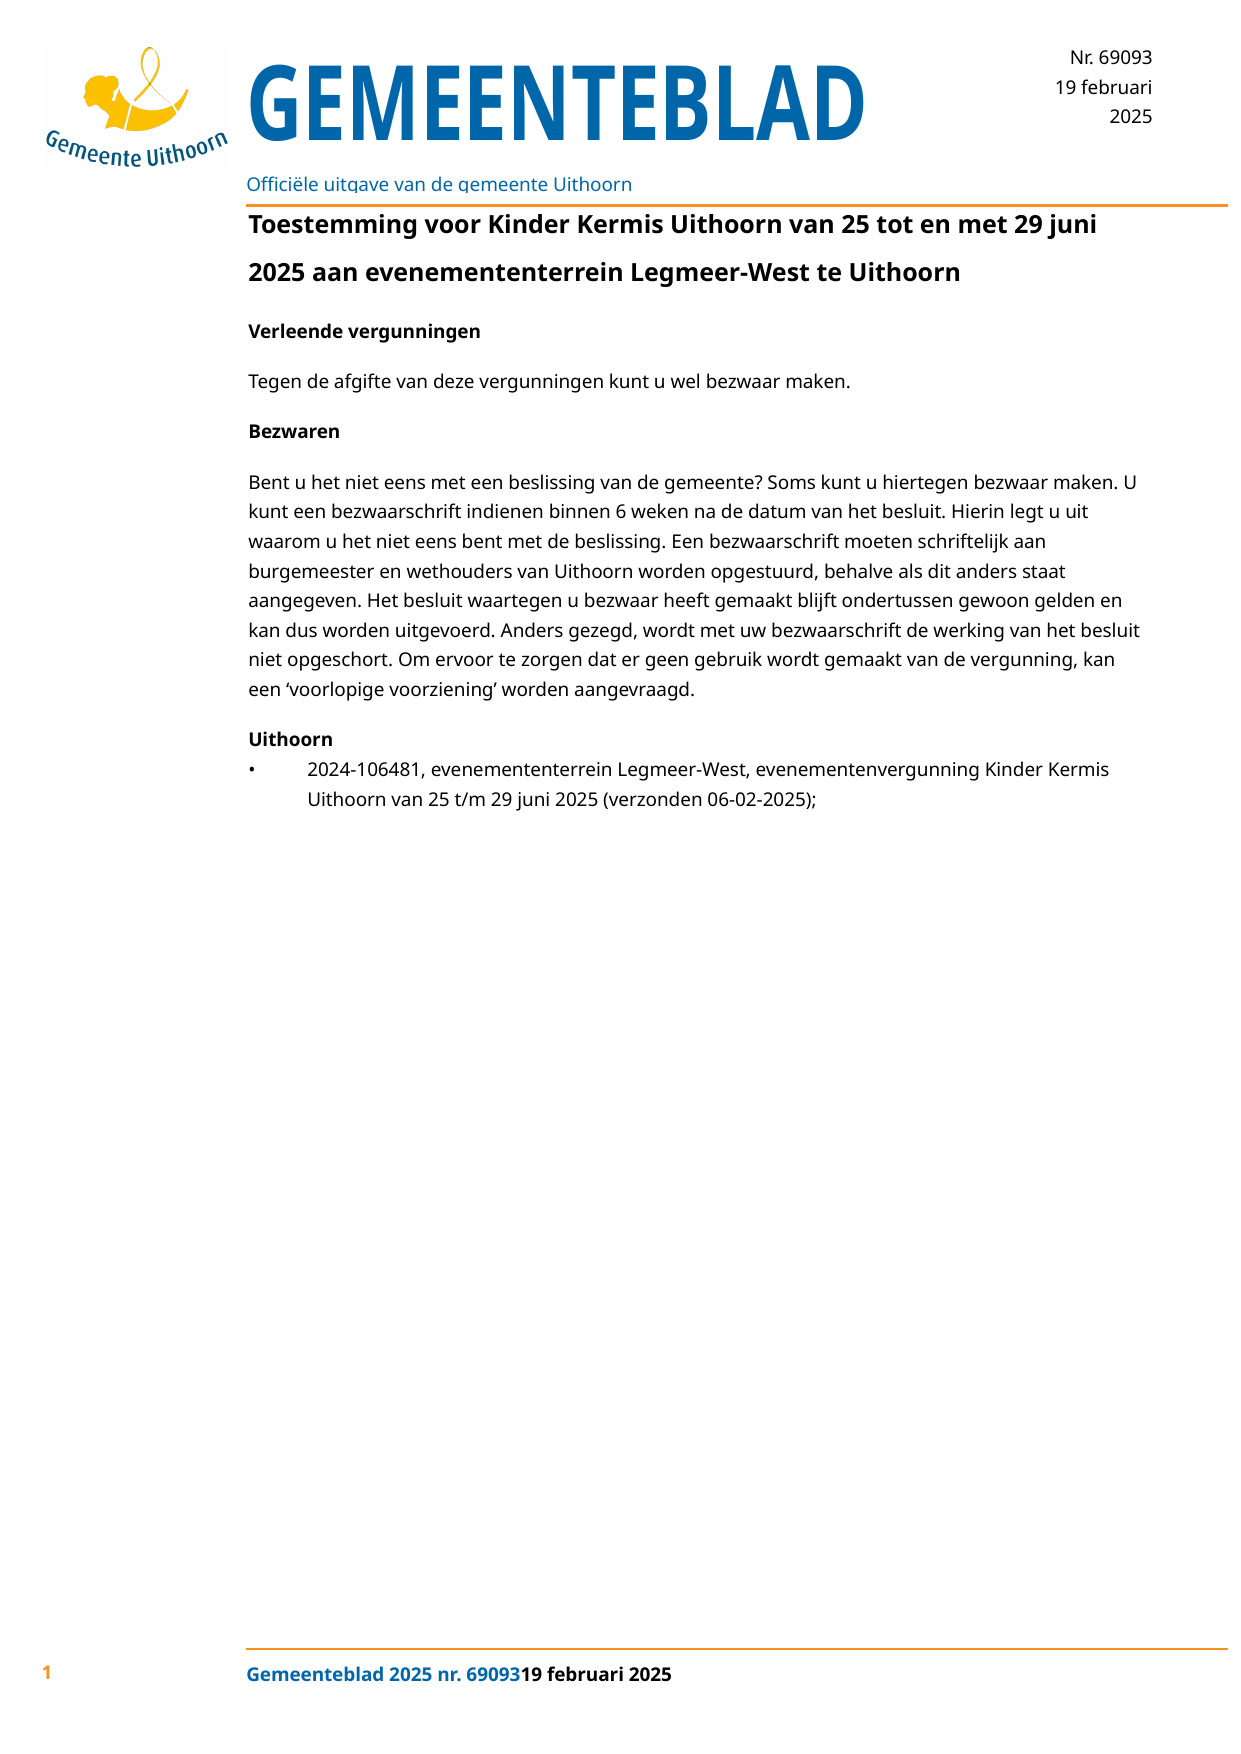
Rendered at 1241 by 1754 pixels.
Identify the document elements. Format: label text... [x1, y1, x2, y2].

picture [41, 47, 231, 172]
text Uithoorn [248, 727, 1152, 752]
text Bezwaren [248, 419, 1152, 444]
text Verleende vergunningen [248, 318, 1152, 344]
text Toestemming voor Kinder Kermis Uithoorn van 25 tot en met 29 juni 2025 aan evenemententerrein Legmeer-West te Uithoorn [248, 207, 1152, 288]
text Bent u het niet eens met een beslissing van de gemeente? Soms kunt u hiertegen bezwaar maken. U kunt een bezwaarschrift indienen binnen 6 weken na de datum van het besluit. Hierin legt u uit waarom u het niet eens bent met de beslissing. Een bezwaarschrift moeten schriftelijk aan burgemeester en wethouders van Uithoorn worden opgestuurd, behalve als dit anders staat aangegeven. Het besluit waartegen u bezwaar heeft gemaakt blijft ondertussen gewoon gelden en kan dus worden uitgevoerd. Anders gezegd, wordt met uw bezwaarschrift de werking van het besluit niet opgeschort. Om ervoor te zorgen dat er geen gebruik wordt gemaakt van de vergunning, kan een ‘voorlopige voorziening’ worden aangevraagd. [248, 469, 1152, 702]
list 2024-106481, evenemententerrein Legmeer-West, evenementenvergunning Kinder Kermis Uithoorn van 25 t/m 29 juni 2025 (verzonden 06-02-2025); [248, 756, 1152, 812]
text Tegen de afgifte van deze vergunningen kunt u wel bezwaar maken. [248, 368, 1152, 394]
